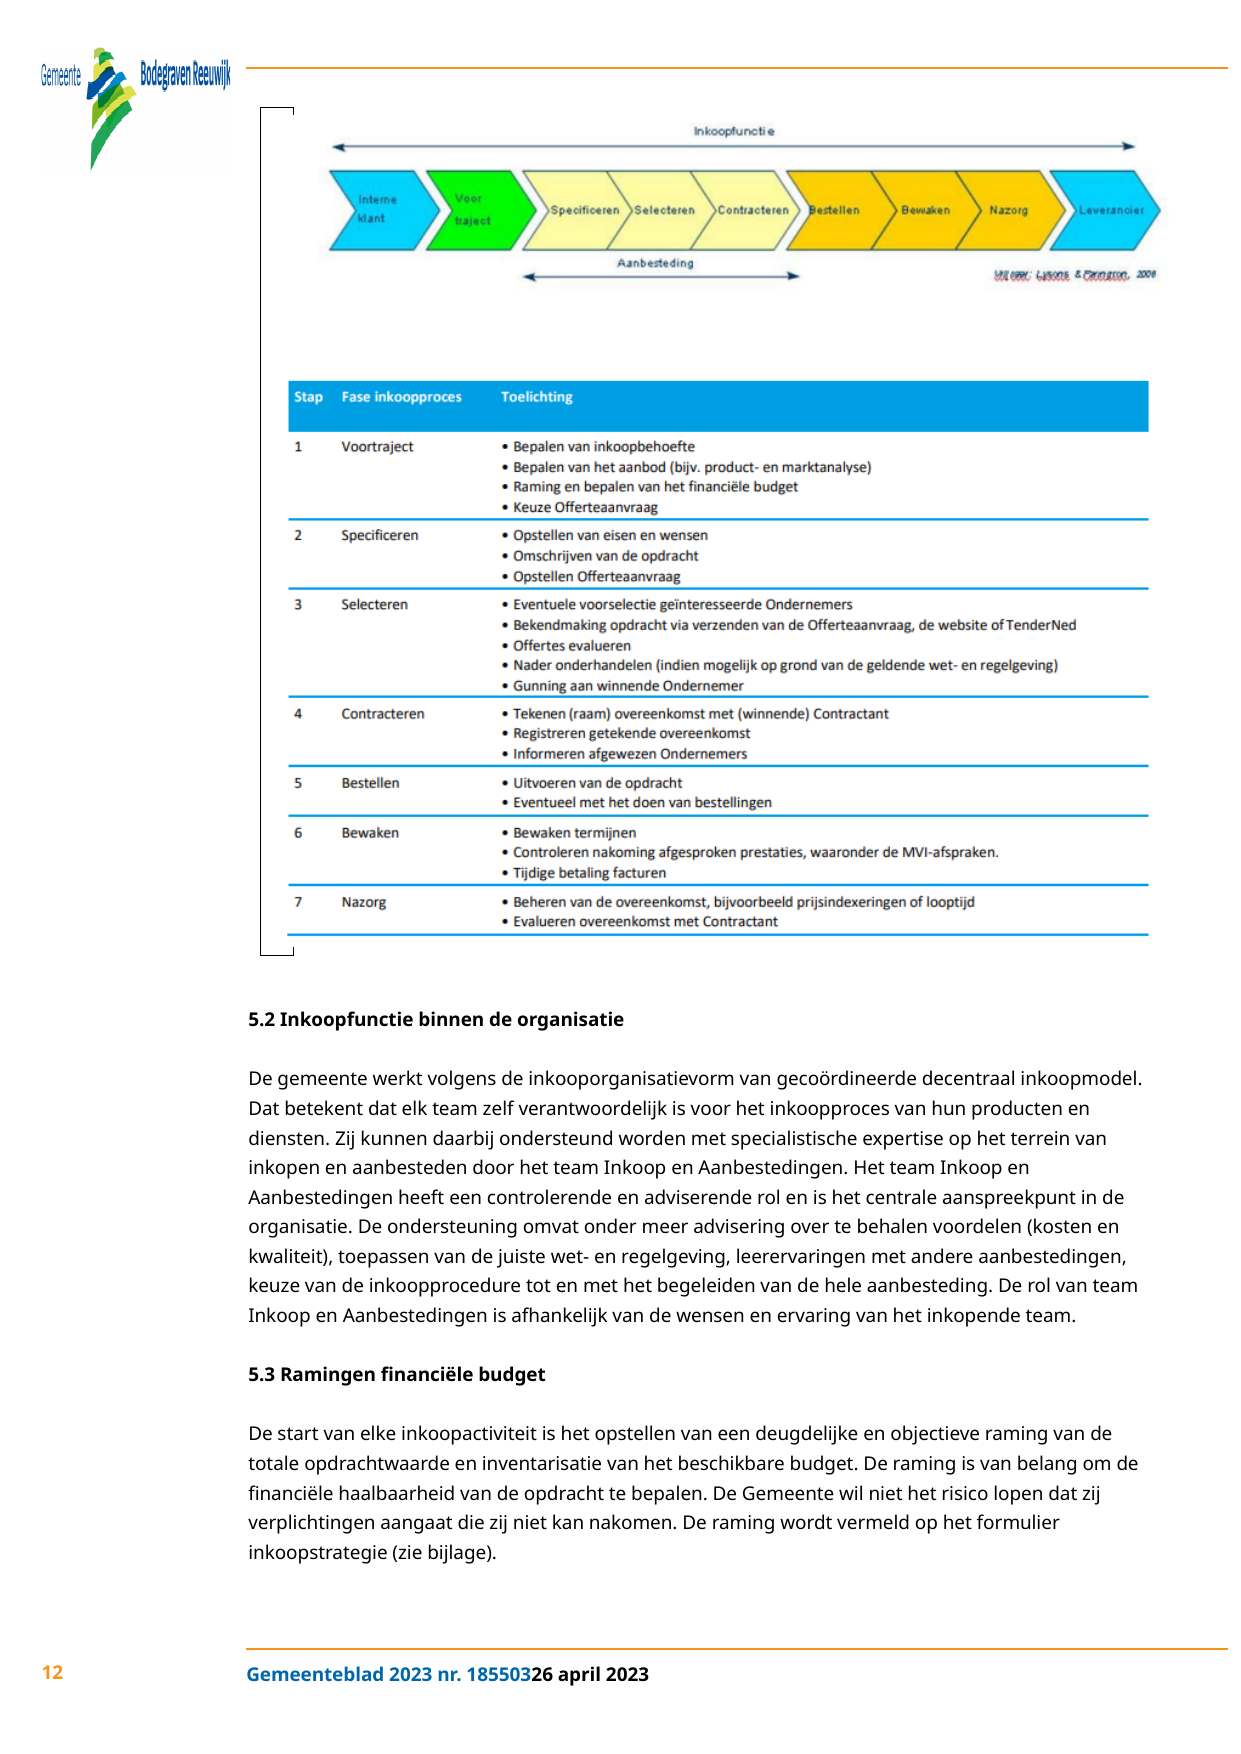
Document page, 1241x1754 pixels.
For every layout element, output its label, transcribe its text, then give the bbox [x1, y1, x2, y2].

text De gemeente werkt volgens de inkooporganisatievorm van gecoördineerde decentraal inkoopmodel. Dat betekent dat elk team zelf verantwoordelijk is voor het inkoopproces van hun producten en diensten. Zij kunnen daarbij ondersteund worden met specialistische expertise op het terrein van inkopen en aanbesteden door het team Inkoop en Aanbestedingen. Het team Inkoop en Aanbestedingen heeft een controlerende en adviserende rol en is het centrale aanspreekpunt in de organisatie. De ondersteuning omvat onder meer advisering over te behalen voordelen (kosten en kwaliteit), toepassen van de juiste wet- en regelgeving, leerervaringen met andere aanbestedingen, keuze van de inkoopprocedure tot en met het begeleiden van de hele aanbesteding. De rol van team Inkoop en Aanbestedingen is afhankelijk van de wensen en ervaring van het inkopende team. [248, 1066, 1152, 1328]
picture [268, 115, 1173, 947]
text 5.3 Ramingen financiële budget [248, 1361, 1152, 1387]
text 5.2 Inkoopfunctie binnen de organisatie [248, 1006, 1152, 1032]
picture [41, 47, 231, 172]
text De start van elke inkoopactiviteit is het opstellen van een deugdelijke en objectieve raming van de totale opdrachtwaarde en inventarisatie van het beschikbare budget. De raming is van belang om de financiële haalbaarheid van de opdracht te bepalen. De Gemeente wil niet het risico lopen dat zij verplichtingen aangaat die zij niet kan nakomen. De raming wordt vermeld op het formulier inkoopstrategie (zie bijlage). [248, 1421, 1152, 1564]
